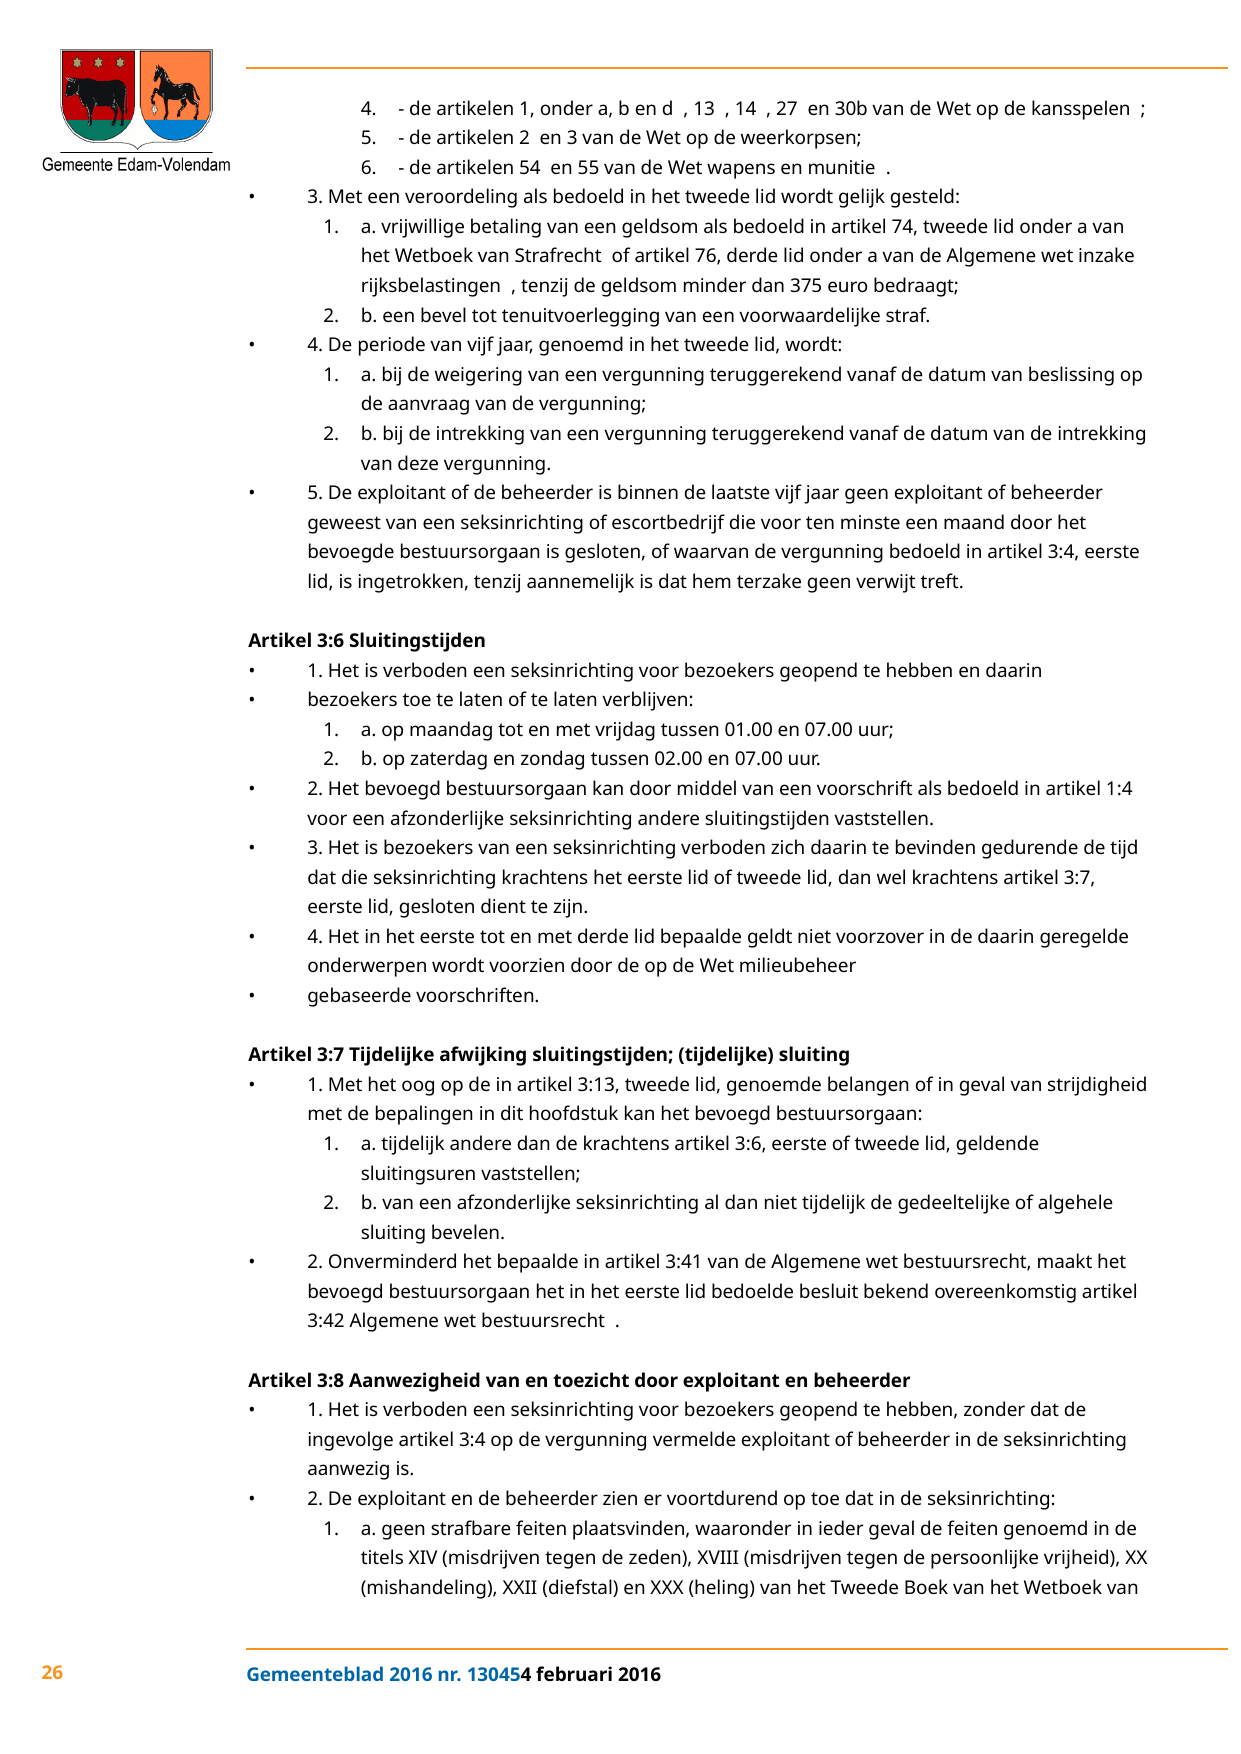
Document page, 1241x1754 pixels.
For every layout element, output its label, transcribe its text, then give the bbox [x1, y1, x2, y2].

list 4. De periode van vijf jaar, genoemd in het tweede lid, wordt: [248, 331, 1152, 357]
list - de artikelen 1, onder a, b en d , 13 , 14 , 27 en 30b van de Wet op de kansspelen ; [361, 95, 1152, 121]
list 4. Het in het eerste tot en met derde lid bepaalde geldt niet voorzover in de daarin geregelde onderwerpen wordt voorzien door de op de Wet milieubeheer [248, 923, 1152, 978]
list gebaseerde voorschriften. [248, 982, 1152, 1008]
list a. geen strafbare feiten plaatsvinden, waaronder in ieder geval de feiten genoemd in de titels XIV (misdrijven tegen de zeden), XVIII (misdrijven tegen de persoonlijke vrijheid), XX (mishandeling), XXII (diefstal) en XXX (heling) van het Tweede Boek van het Wetboek van [323, 1515, 1152, 1600]
list b. op zaterdag en zondag tussen 02.00 en 07.00 uur. [323, 746, 1152, 771]
text Artikel 3:7 Tijdelijke afwijking sluitingstijden; (tijdelijke) sluiting [248, 1041, 1152, 1067]
text Artikel 3:6 Sluitingstijden [248, 627, 1152, 653]
list a. tijdelijk andere dan de krachtens artikel 3:6, eerste of tweede lid, geldende sluitingsuren vaststellen; [323, 1130, 1152, 1186]
list 1. Het is verboden een seksinrichting voor bezoekers geopend te hebben, zonder dat de ingevolge artikel 3:4 op de vergunning vermelde exploitant of beheerder in de seksinrichting aanwezig is. [248, 1396, 1152, 1481]
list 3. Het is bezoekers van een seksinrichting verboden zich daarin te bevinden gedurende de tijd dat die seksinrichting krachtens het eerste lid of tweede lid, dan wel krachtens artikel 3:7, eerste lid, gesloten dient te zijn. [248, 834, 1152, 919]
list 5. De exploitant of de beheerder is binnen de laatste vijf jaar geen exploitant of beheerder geweest van een seksinrichting of escortbedrijf die voor ten minste een maand door het bevoegde bestuursorgaan is gesloten, of waarvan de vergunning bedoeld in artikel 3:4, eerste lid, is ingetrokken, tenzij aannemelijk is dat hem terzake geen verwijt treft. [248, 479, 1152, 594]
list a. vrijwillige betaling van een geldsom als bedoeld in artikel 74, tweede lid onder a van het Wetboek van Strafrecht of artikel 76, derde lid onder a van de Algemene wet inzake rijksbelastingen , tenzij de geldsom minder dan 375 euro bedraagt; [323, 213, 1152, 298]
picture [41, 47, 231, 172]
list 1. Met het oog op de in artikel 3:13, tweede lid, genoemde belangen of in geval van strijdigheid met de bepalingen in dit hoofdstuk kan het bevoegd bestuursorgaan: [248, 1071, 1152, 1126]
list b. van een afzonderlijke seksinrichting al dan niet tijdelijk de gedeeltelijke of algehele sluiting bevelen. [323, 1189, 1152, 1245]
list a. bij de weigering van een vergunning teruggerekend vanaf de datum van beslissing op de aanvraag van de vergunning; [323, 361, 1152, 416]
list bezoekers toe te laten of te laten verblijven: [248, 686, 1152, 712]
list a. op maandag tot en met vrijdag tussen 01.00 en 07.00 uur; [323, 716, 1152, 742]
list 2. Onverminderd het bepaalde in artikel 3:41 van de Algemene wet bestuursrecht, maakt het bevoegd bestuursorgaan het in het eerste lid bedoelde besluit bekend overeenkomstig artikel 3:42 Algemene wet bestuursrecht . [248, 1248, 1152, 1333]
list 2. De exploitant en de beheerder zien er voortdurend op toe dat in de seksinrichting: [248, 1485, 1152, 1511]
list b. bij de intrekking van een vergunning teruggerekend vanaf de datum van de intrekking van deze vergunning. [323, 420, 1152, 476]
text Artikel 3:8 Aanwezigheid van en toezicht door exploitant en beheerder [248, 1367, 1152, 1393]
list 2. Het bevoegd bestuursorgaan kan door middel van een voorschrift als bedoeld in artikel 1:4 voor een afzonderlijke seksinrichting andere sluitingstijden vaststellen. [248, 775, 1152, 831]
list 1. Het is verboden een seksinrichting voor bezoekers geopend te hebben en daarin [248, 657, 1152, 683]
list - de artikelen 54 en 55 van de Wet wapens en munitie . [361, 154, 1152, 180]
list 3. Met een veroordeling als bedoeld in het tweede lid wordt gelijk gesteld: [248, 183, 1152, 209]
list - de artikelen 2 en 3 van de Wet op de weerkorpsen; [361, 124, 1152, 150]
list b. een bevel tot tenuitvoerlegging van een voorwaardelijke straf. [323, 302, 1152, 328]
